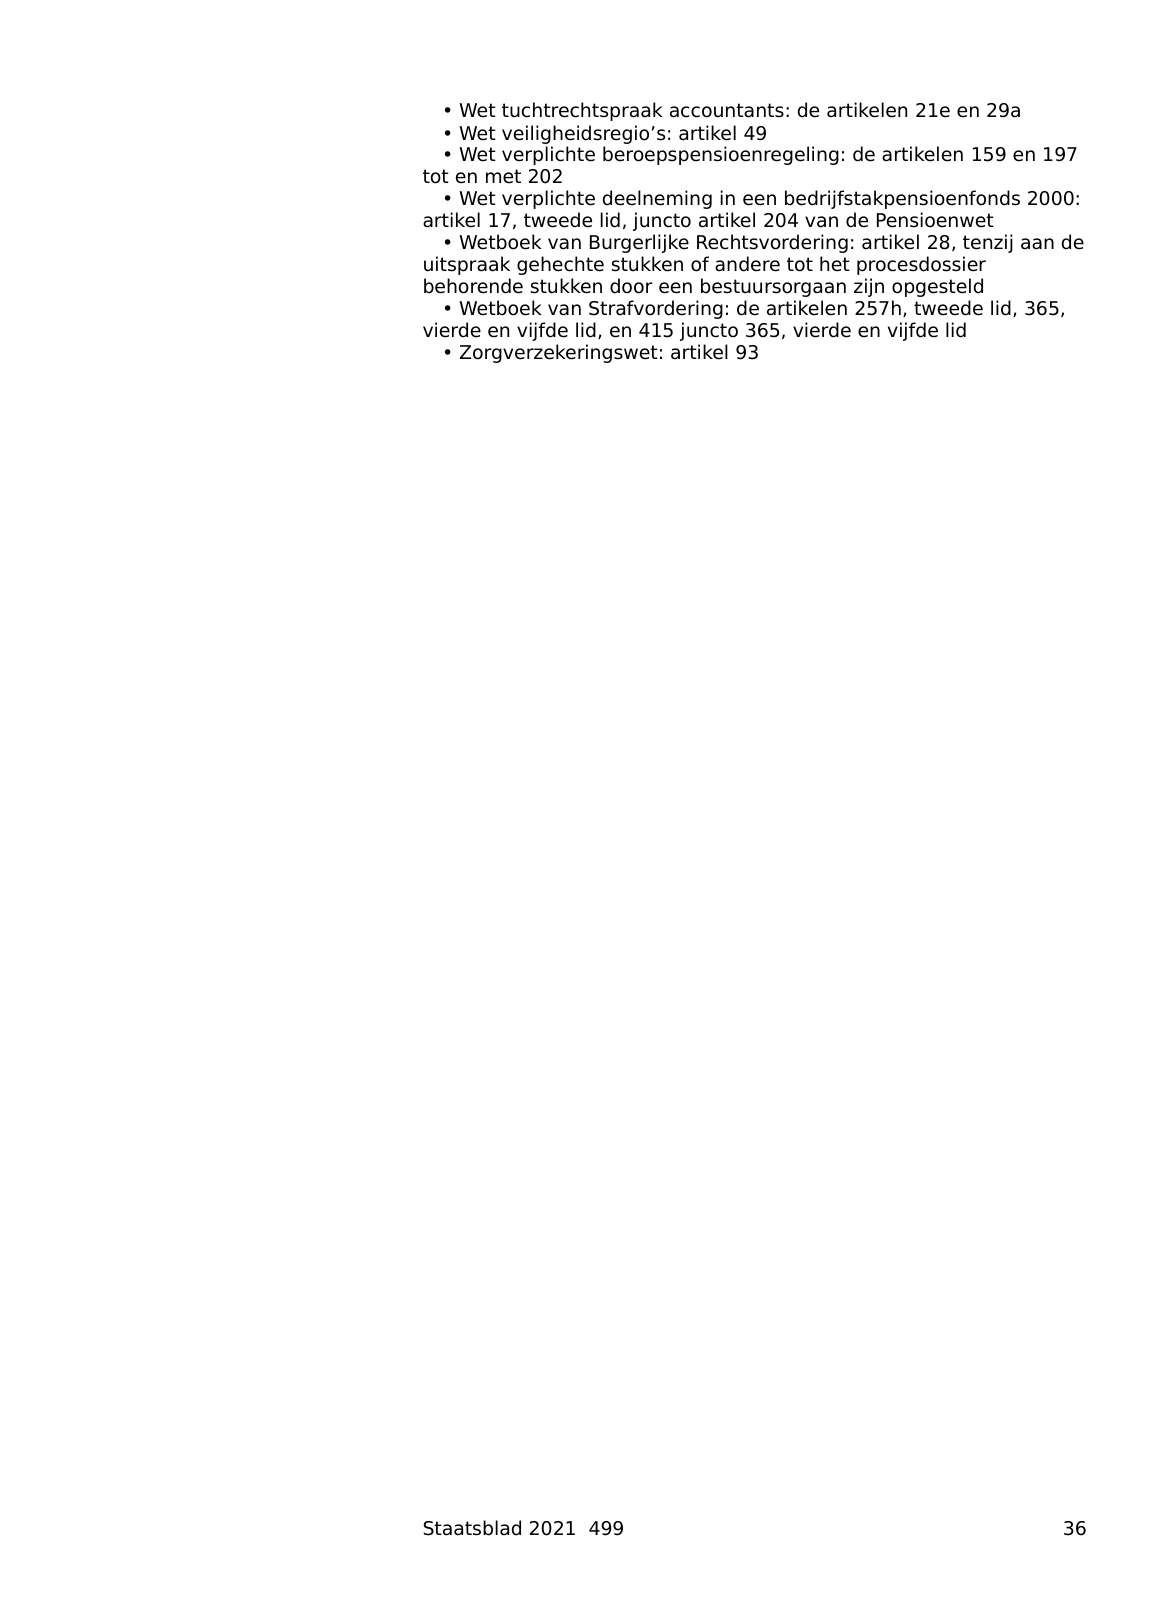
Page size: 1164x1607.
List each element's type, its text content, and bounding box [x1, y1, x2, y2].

text • Wet verplichte beroepspensioenregeling: de artikelen 159 en 197 tot en met 202 [422, 144, 1087, 188]
text • Wet tuchtrechtspraak accountants: de artikelen 21e en 29a [422, 100, 1087, 122]
text • Wet verplichte deelneming in een bedrijfstakpensioenfonds 2000: artikel 17, tweede lid, juncto artikel 204 van de Pensioenwet [422, 188, 1087, 232]
text • Wetboek van Strafvordering: de artikelen 257h, tweede lid, 365, vierde en vijfde lid, en 415 juncto 365, vierde en vijfde lid [422, 298, 1087, 342]
text • Wetboek van Burgerlijke Rechtsvordering: artikel 28, tenzij aan de uitspraak gehechte stukken of andere tot het procesdossier behorende stukken door een bestuursorgaan zijn opgesteld [422, 232, 1087, 298]
text • Zorgverzekeringswet: artikel 93 [422, 342, 1087, 364]
text • Wet veiligheidsregio’s: artikel 49 [422, 122, 1087, 144]
